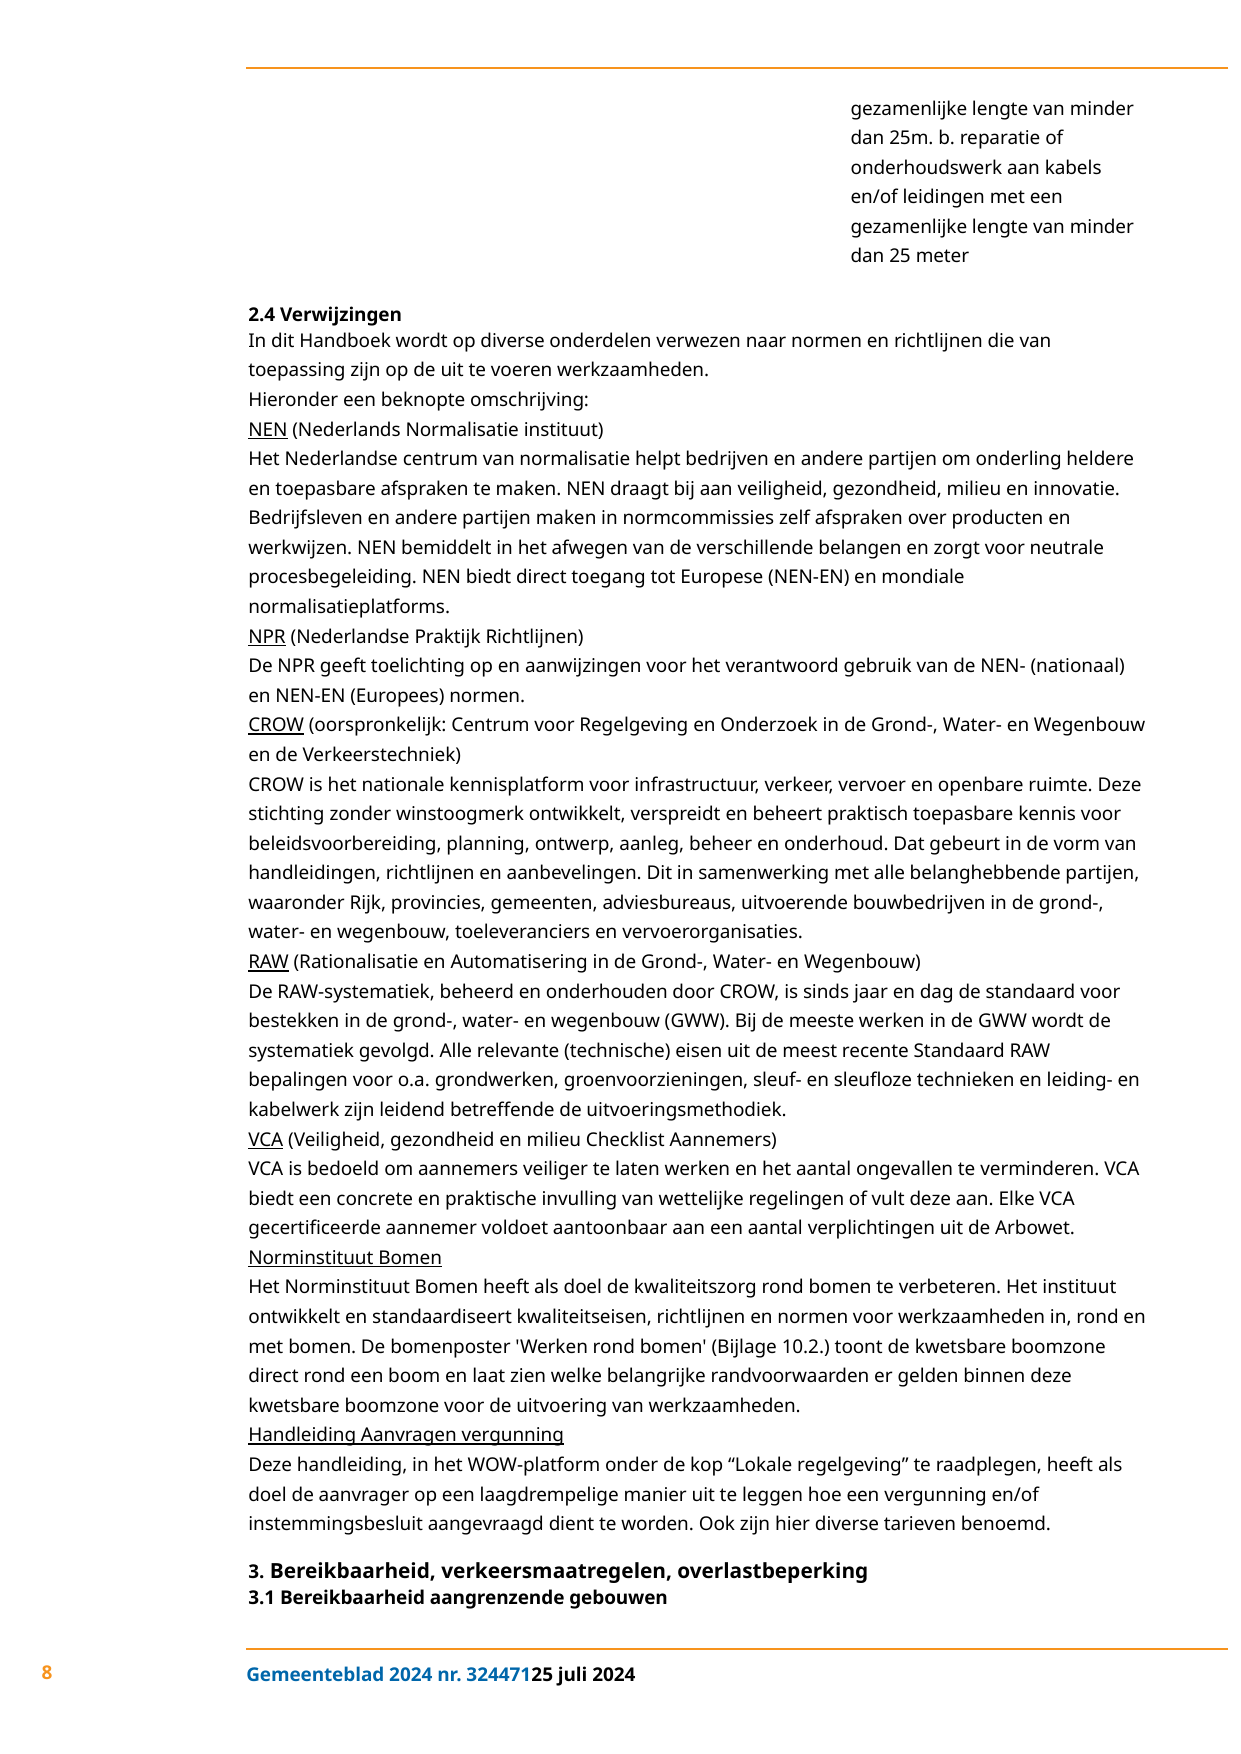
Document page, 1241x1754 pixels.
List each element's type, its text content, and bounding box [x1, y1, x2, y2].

table_cell [248, 95, 549, 268]
text Deze handleiding, in het WOW-platform onder de kop “Lokale regelgeving” te raadplegen, heeft als doel de aanvrager op een laagdrempelige manier uit te leggen hoe een vergunning en/of instemmingsbesluit aangevraagd dient te worden. Ook zijn hier diverse tarieven benoemd. [248, 1451, 1152, 1536]
text De RAW-systematiek, beheerd en onderhouden door CROW, is sinds jaar en dag de standaard voor bestekken in de grond-, water- en wegenbouw (GWW). Bij de meeste werken in de GWW wordt de systematiek gevolgd. Alle relevante (technische) eisen uit de meest recente Standaard RAW bepalingen voor o.a. grondwerken, groenvoorzieningen, sleuf- en sleufloze technieken en leiding- en kabelwerk zijn leidend betreffende de uitvoeringsmethodiek. [248, 978, 1152, 1122]
text 3.1 Bereikbaarheid aangrenzende gebouwen [248, 1584, 1152, 1610]
text VCA (Veiligheid, gezondheid en milieu Checklist Aannemers) [248, 1126, 1152, 1151]
text Het Nederlandse centrum van normalisatie helpt bedrijven en andere partijen om onderling heldere en toepasbare afspraken te maken. NEN draagt bij aan veiligheid, gezondheid, milieu en innovatie. Bedrijfsleven en andere partijen maken in normcommissies zelf afspraken over producten en werkwijzen. NEN bemiddelt in het afwegen van de verschillende belangen en zorgt voor neutrale procesbegeleiding. NEN biedt direct toegang tot Europese (NEN-EN) en mondiale normalisatieplatforms. [248, 445, 1152, 619]
text NEN (Nederlands Normalisatie instituut) [248, 416, 1152, 441]
text In dit Handboek wordt op diverse onderdelen verwezen naar normen en richtlijnen die van toepassing zijn op de uit te voeren werkzaamheden. [248, 327, 1152, 382]
text Het Norminstituut Bomen heeft als doel de kwaliteitszorg rond bomen te verbeteren. Het instituut ontwikkelt en standaardiseert kwaliteitseisen, richtlijnen en normen voor werkzaamheden in, rond en met bomen. De bomenposter 'Werken rond bomen' (Bijlage 10.2.) toont de kwetsbare boomzone direct rond een boom en laat zien welke belangrijke randvoorwaarden er gelden binnen deze kwetsbare boomzone voor de uitvoering van werkzaamheden. [248, 1274, 1152, 1418]
text NPR (Nederlandse Praktijk Richtlijnen) [248, 623, 1152, 648]
text De NPR geeft toelichting op en aanwijzingen voor het verantwoord gebruik van de NEN- (nationaal) en NEN-EN (Europees) normen. [248, 652, 1152, 708]
text CROW (oorspronkelijk: Centrum voor Regelgeving en Onderzoek in de Grond-, Water- en Wegenbouw en de Verkeerstechniek) [248, 712, 1152, 767]
table_cell [549, 95, 850, 268]
text Handleiding Aanvragen vergunning [248, 1422, 1152, 1447]
picture [41, 47, 231, 172]
text Hieronder een beknopte omschrijving: [248, 386, 1152, 412]
text Norminstituut Bomen [248, 1244, 1152, 1270]
text RAW (Rationalisatie en Automatisering in de Grond-, Water- en Wegenbouw) [248, 948, 1152, 974]
text 2.4 Verwijzingen [248, 301, 1152, 327]
text CROW is het nationale kennisplatform voor infrastructuur, verkeer, vervoer en openbare ruimte. Deze stichting zonder winstoogmerk ontwikkelt, verspreidt en beheert praktisch toepasbare kennis voor beleidsvoorbereiding, planning, ontwerp, aanleg, beheer en onderhoud. Dat gebeurt in de vorm van handleidingen, richtlijnen en aanbevelingen. Dit in samenwerking met alle belanghebbende partijen, waaronder Rijk, provincies, gemeenten, adviesbureaus, uitvoerende bouwbedrijven in de grond-, water- en wegenbouw, toeleveranciers en vervoerorganisaties. [248, 771, 1152, 944]
table_cell gezamenlijke lengte van minder dan 25m. b. reparatie of onderhoudswerk aan kabels en/of leidingen met een gezamenlijke lengte van minder dan 25 meter [850, 95, 1152, 268]
text VCA is bedoeld om aannemers veiliger te laten werken en het aantal ongevallen te verminderen. VCA biedt een concrete en praktische invulling van wettelijke regelingen of vult deze aan. Elke VCA gecertificeerde aannemer voldoet aantoonbaar aan een aantal verplichtingen uit de Arbowet. [248, 1155, 1152, 1240]
text 3. Bereikbaarheid, verkeersmaatregelen, overlastbeperking [248, 1556, 1152, 1584]
